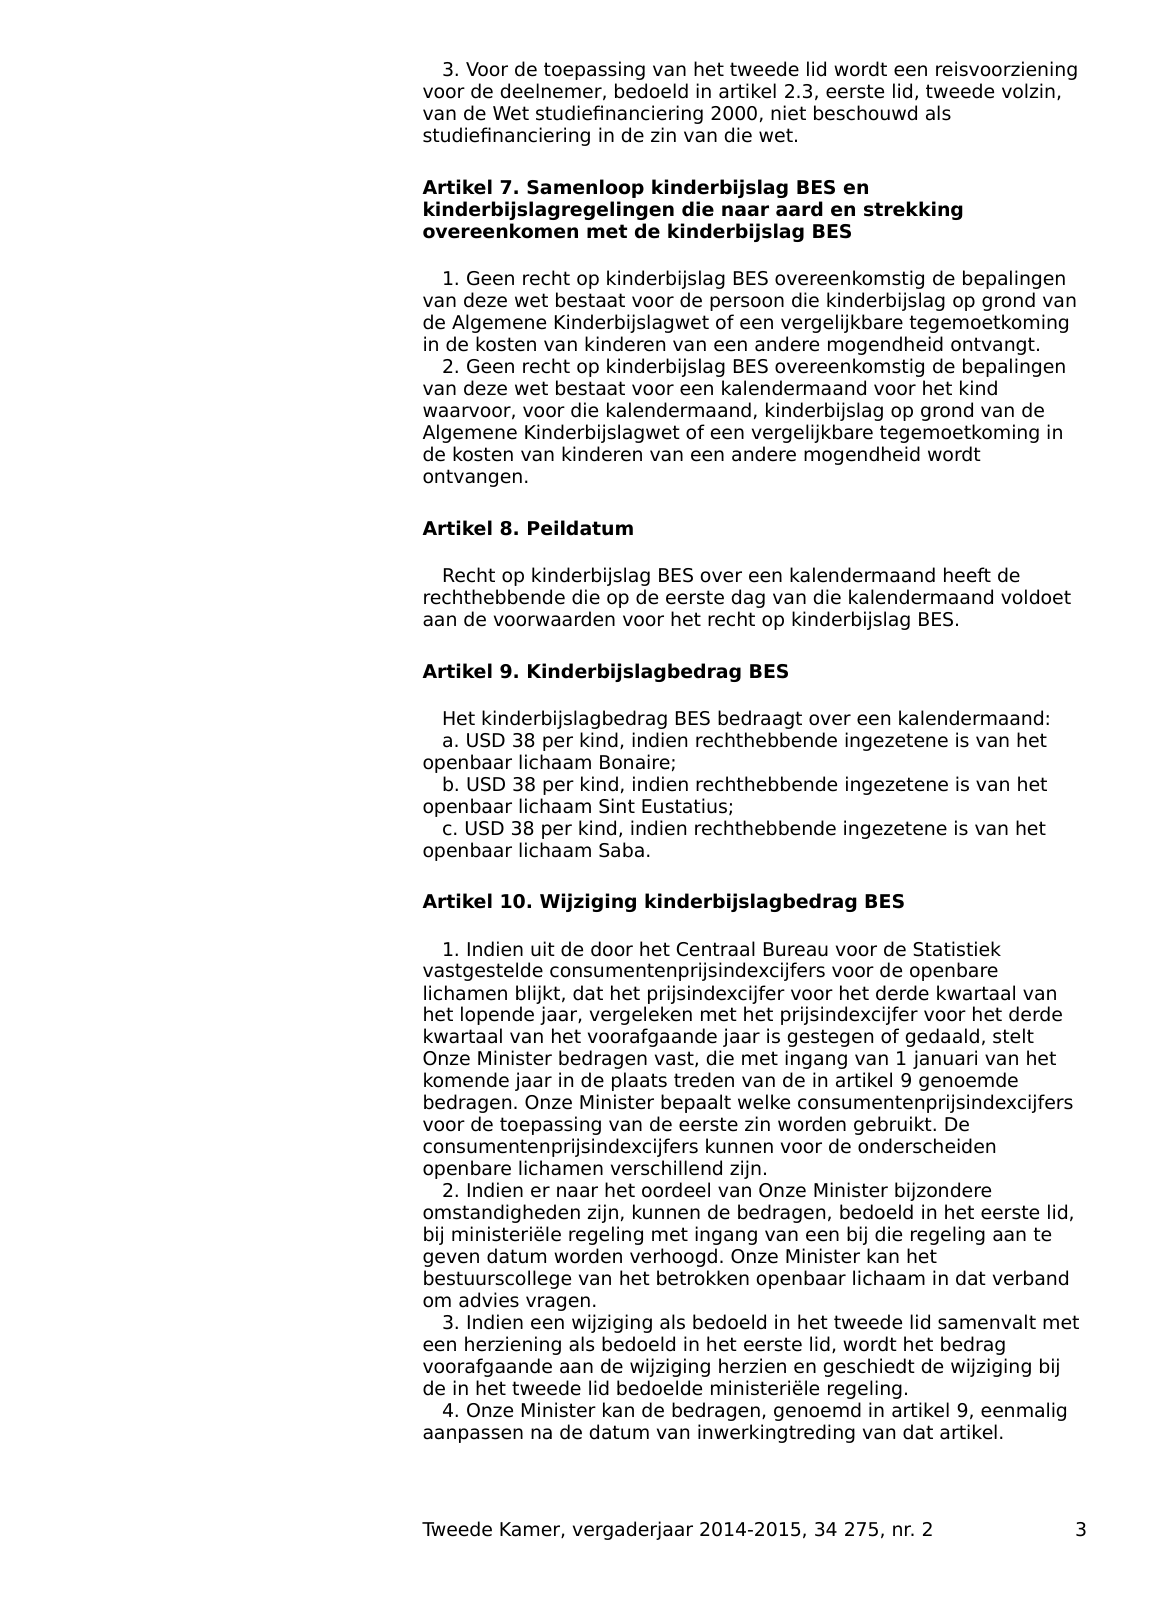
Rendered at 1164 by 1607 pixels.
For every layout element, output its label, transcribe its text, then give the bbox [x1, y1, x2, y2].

text 3. Voor de toepassing van het tweede lid wordt een reisvoorziening voor de deelnemer, bedoeld in artikel 2.3, eerste lid, tweede volzin, van de Wet studiefinanciering 2000, niet beschouwd als studiefinanciering in de zin van die wet. [422, 59, 1087, 147]
text Recht op kinderbijslag BES over een kalendermaand heeft de rechthebbende die op de eerste dag van die kalendermaand voldoet aan de voorwaarden voor het recht op kinderbijslag BES. [422, 565, 1087, 631]
subtitle Artikel 8. Peildatum [422, 518, 1087, 540]
text Het kinderbijslagbedrag BES bedraagt over een kalendermaand: [422, 708, 1087, 729]
subtitle Artikel 9. Kinderbijslagbedrag BES [422, 661, 1087, 683]
subtitle Artikel 10. Wijziging kinderbijslagbedrag BES [422, 891, 1087, 913]
text b. USD 38 per kind, indien rechthebbende ingezetene is van het openbaar lichaam Sint Eustatius; [422, 773, 1087, 817]
text c. USD 38 per kind, indien rechthebbende ingezetene is van het openbaar lichaam Saba. [422, 817, 1087, 861]
text a. USD 38 per kind, indien rechthebbende ingezetene is van het openbaar lichaam Bonaire; [422, 729, 1087, 773]
text 1. Geen recht op kinderbijslag BES overeenkomstig de bepalingen van deze wet bestaat voor de persoon die kinderbijslag op grond van de Algemene Kinderbijslagwet of een vergelijkbare tegemoetkoming in de kosten van kinderen van een andere mogendheid ontvangt. [422, 268, 1087, 356]
text 3. Indien een wijziging als bedoeld in het tweede lid samenvalt met een herziening als bedoeld in het eerste lid, wordt het bedrag voorafgaande aan de wijziging herzien en geschiedt de wijziging bij de in het tweede lid bedoelde ministeriële regeling. [422, 1312, 1087, 1400]
text 2. Indien er naar het oordeel van Onze Minister bijzondere omstandigheden zijn, kunnen de bedragen, bedoeld in het eerste lid, bij ministeriële regeling met ingang van een bij die regeling aan te geven datum worden verhoogd. Onze Minister kan het bestuurscollege van het betrokken openbaar lichaam in dat verband om advies vragen. [422, 1180, 1087, 1312]
text 4. Onze Minister kan de bedragen, genoemd in artikel 9, eenmalig aanpassen na de datum van inwerkingtreding van dat artikel. [422, 1400, 1087, 1444]
text 1. Indien uit de door het Centraal Bureau voor de Statistiek vastgestelde consumentenprijsindexcijfers voor de openbare lichamen blijkt, dat het prijsindexcijfer voor het derde kwartaal van het lopende jaar, vergeleken met het prijsindexcijfer voor het derde kwartaal van het voorafgaande jaar is gestegen of gedaald, stelt Onze Minister bedragen vast, die met ingang van 1 januari van het komende jaar in de plaats treden van de in artikel 9 genoemde bedragen. Onze Minister bepaalt welke consumentenprijsindexcijfers voor de toepassing van de eerste zin worden gebruikt. De consumentenprijsindexcijfers kunnen voor de onderscheiden openbare lichamen verschillend zijn. [422, 938, 1087, 1180]
subtitle Artikel 7. Samenloop kinderbijslag BES en kinderbijslagregelingen die naar aard en strekking overeenkomen met de kinderbijslag BES [422, 177, 1087, 243]
text 2. Geen recht op kinderbijslag BES overeenkomstig de bepalingen van deze wet bestaat voor een kalendermaand voor het kind waarvoor, voor die kalendermaand, kinderbijslag op grond van de Algemene Kinderbijslagwet of een vergelijkbare tegemoetkoming in de kosten van kinderen van een andere mogendheid wordt ontvangen. [422, 356, 1087, 488]
